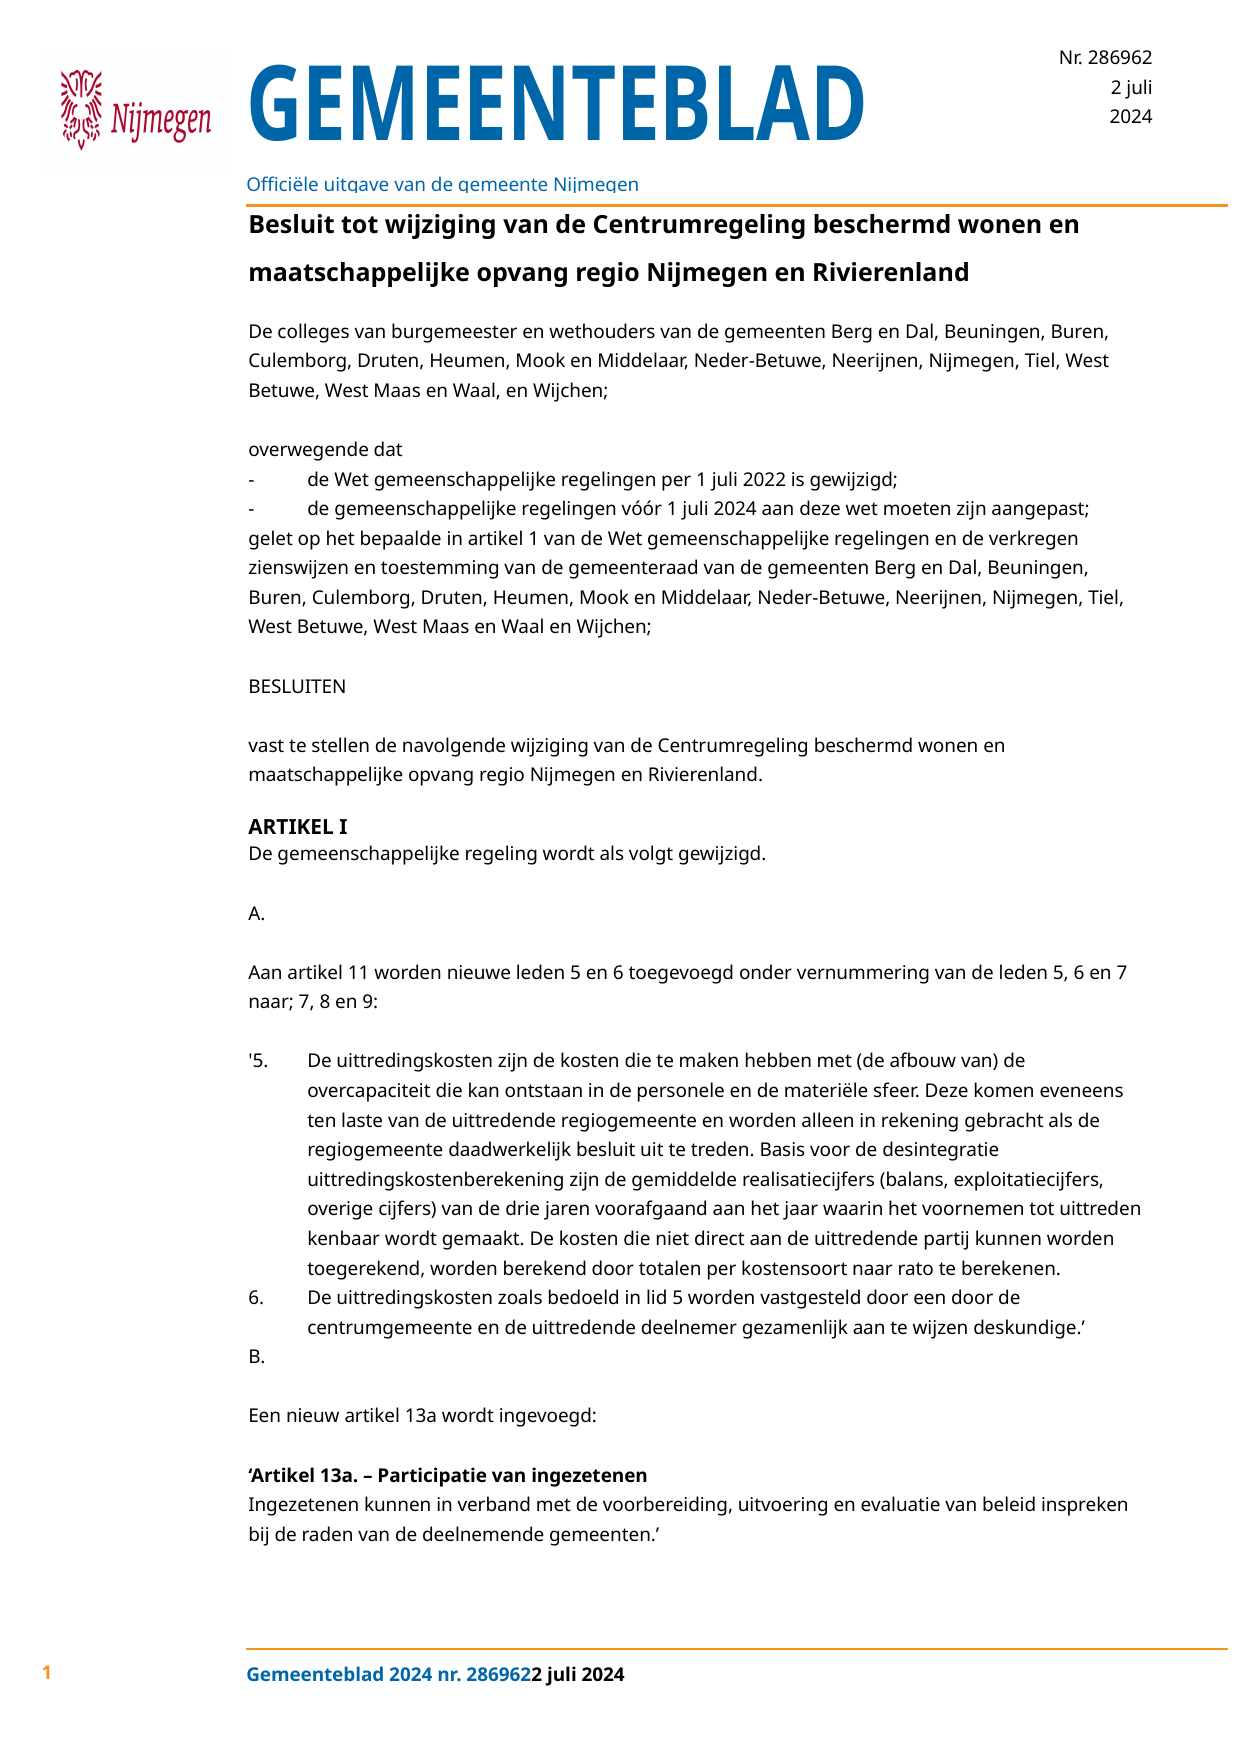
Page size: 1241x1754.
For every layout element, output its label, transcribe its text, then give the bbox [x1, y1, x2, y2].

text gelet op het bepaalde in artikel 1 van de Wet gemeenschappelijke regelingen en de verkregen zienswijzen en toestemming van de gemeenteraad van de gemeenten Berg en Dal, Beuningen, Buren, Culemborg, Druten, Heumen, Mook en Middelaar, Neder-Betuwe, Neerijnen, Nijmegen, Tiel, West Betuwe, West Maas en Waal en Wijchen; [248, 525, 1152, 639]
list de Wet gemeenschappelijke regelingen per 1 juli 2022 is gewijzigd; [248, 466, 1152, 492]
text vast te stellen de navolgende wijziging van de Centrumregeling beschermd wonen en maatschappelijke opvang regio Nijmegen en Rivierenland. [248, 732, 1152, 787]
text De colleges van burgemeester en wethouders van de gemeenten Berg en Dal, Beuningen, Buren, Culemborg, Druten, Heumen, Mook en Middelaar, Neder-Betuwe, Neerijnen, Nijmegen, Tiel, West Betuwe, West Maas en Waal, en Wijchen; [248, 318, 1152, 403]
text Een nieuw artikel 13a wordt ingevoegd: [248, 1403, 1152, 1428]
text BESLUITEN [248, 673, 1152, 699]
picture [41, 47, 231, 172]
text Besluit tot wijziging van de Centrumregeling beschermd wonen en maatschappelijke opvang regio Nijmegen en Rivierenland [248, 207, 1152, 288]
list De uittredingskosten zoals bedoeld in lid 5 worden vastgesteld door een door de centrumgemeente en de uittredende deelnemer gezamenlijk aan te wijzen deskundige.’ [248, 1284, 1152, 1339]
text Aan artikel 11 worden nieuwe leden 5 en 6 toegevoegd onder vernummering van de leden 5, 6 en 7 naar; 7, 8 en 9: [248, 959, 1152, 1014]
text ARTIKEL I [248, 812, 1152, 841]
text Ingezetenen kunnen in verband met de voorbereiding, uitvoering en evaluatie van beleid inspreken bij de raden van de deelnemende gemeenten.’ [248, 1491, 1152, 1547]
text A. [248, 900, 1152, 925]
list de gemeenschappelijke regelingen vóór 1 juli 2024 aan deze wet moeten zijn aangepast; [248, 495, 1152, 521]
list De uittredingskosten zijn de kosten die te maken hebben met (de afbouw van) de overcapaciteit die kan ontstaan in de personele en de materiële sfeer. Deze komen eveneens ten laste van de uittredende regiogemeente en worden alleen in rekening gebracht als de regiogemeente daadwerkelijk besluit uit te treden. Basis voor de desintegratie uittredingskostenberekening zijn de gemiddelde realisatiecijfers (balans, exploitatiecijfers, overige cijfers) van de drie jaren voorafgaand aan het jaar waarin het voornemen tot uittreden kenbaar wordt gemaakt. De kosten die niet direct aan de uittredende partij kunnen worden toegerekend, worden berekend door totalen per kostensoort naar rato te berekenen. [248, 1048, 1152, 1280]
text overwegende dat [248, 436, 1152, 462]
text ‘Artikel 13a. – Participatie van ingezetenen [248, 1462, 1152, 1487]
text B. [248, 1343, 1152, 1369]
text De gemeenschappelijke regeling wordt als volgt gewijzigd. [248, 841, 1152, 866]
